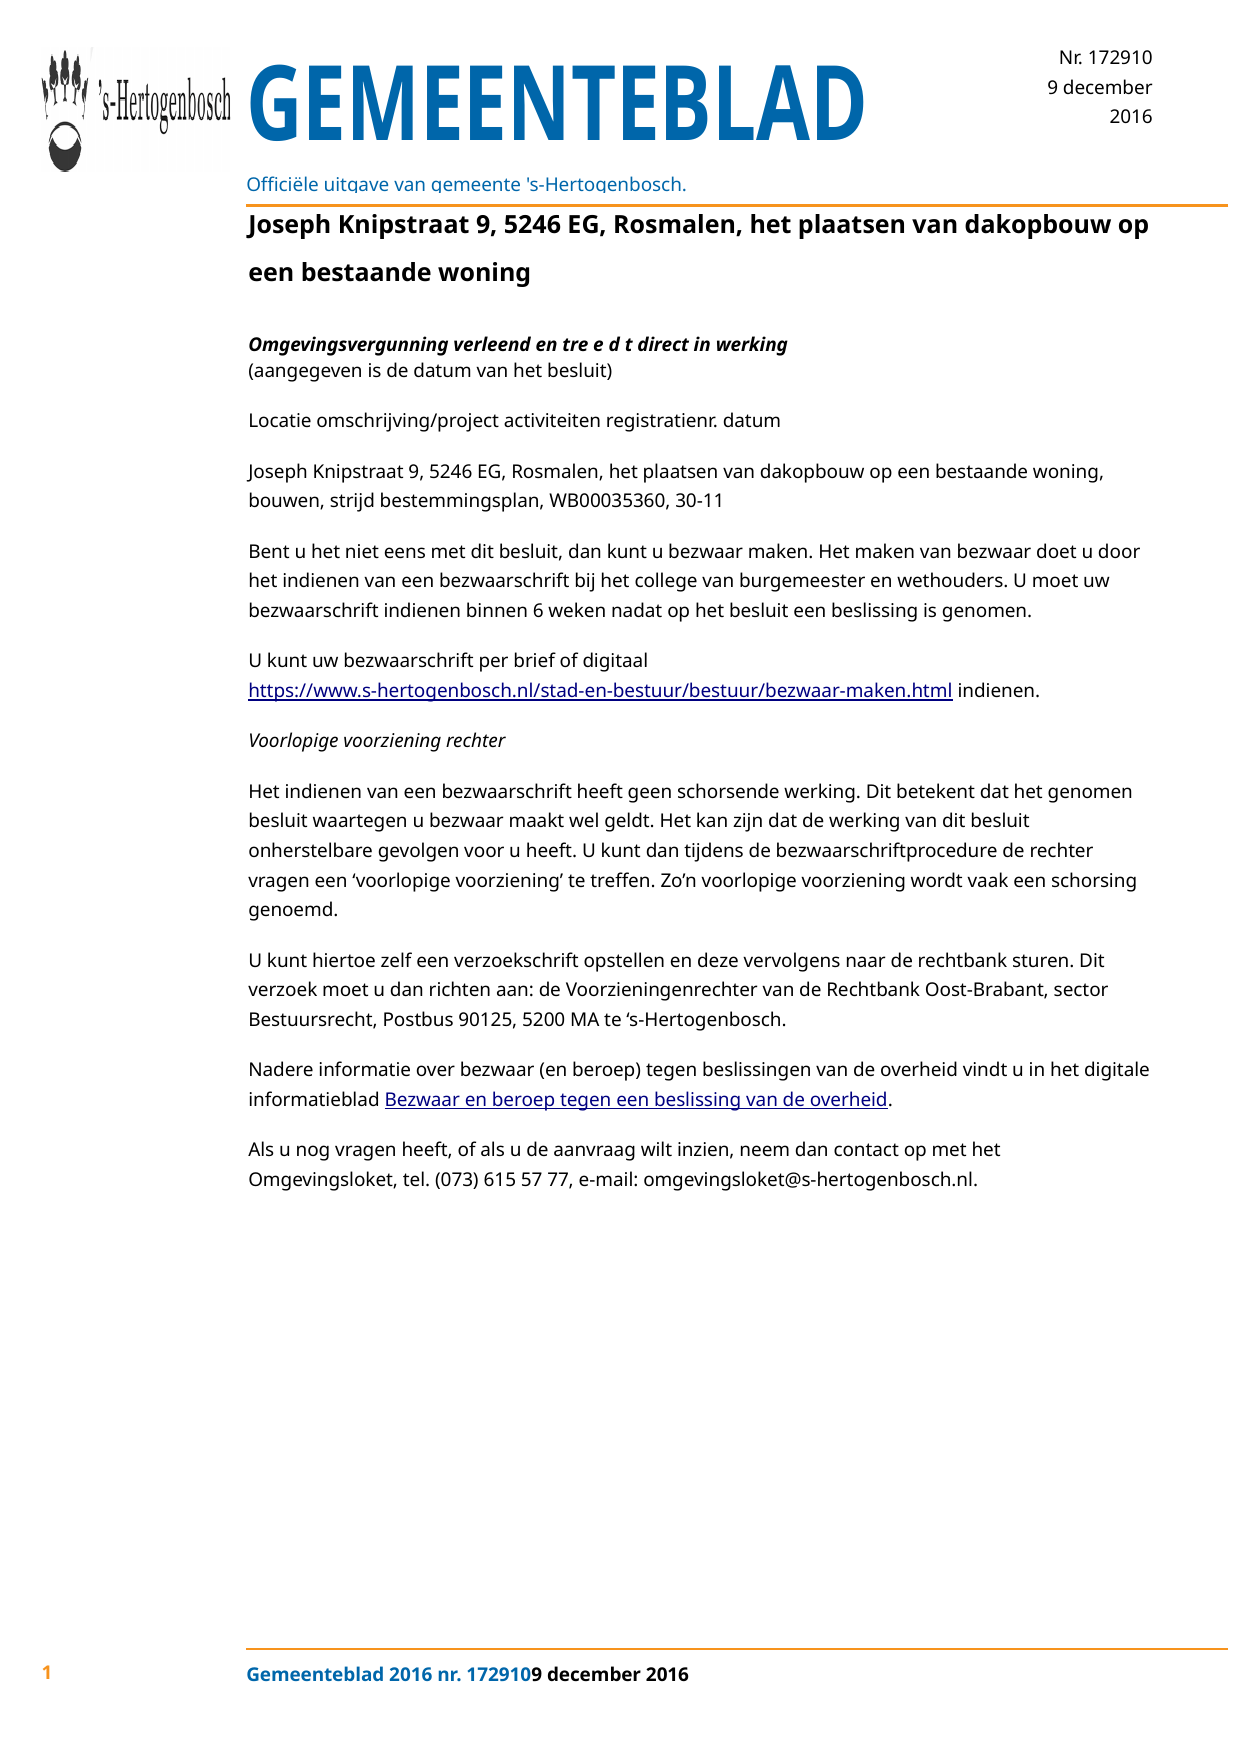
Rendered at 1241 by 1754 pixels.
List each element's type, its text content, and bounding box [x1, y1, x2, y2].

text (aangegeven is de datum van het besluit) [248, 357, 1152, 383]
text Locatie omschrijving/project activiteiten registratienr. datum [248, 408, 1152, 433]
text U kunt uw bezwaarschrift per brief of digitaal https://www.s-hertogenbosch.nl/stad-en-bestuur/bestuur/bezwaar-maken.html indienen. [248, 648, 1152, 703]
text Voorlopige voorziening rechter [248, 728, 1152, 753]
picture [41, 47, 231, 172]
text U kunt hiertoe zelf een verzoekschrift opstellen en deze vervolgens naar de rechtbank sturen. Dit verzoek moet u dan richten aan: de Voorzieningenrechter van de Rechtbank Oost-Brabant, sector Bestuursrecht, Postbus 90125, 5200 MA te ‘s-Hertogenbosch. [248, 947, 1152, 1032]
text Joseph Knipstraat 9, 5246 EG, Rosmalen, het plaatsen van dakopbouw op een bestaande woning [248, 207, 1152, 288]
text Omgevingsvergunning verleend en tre e d t direct in werking [248, 331, 1152, 357]
text Bent u het niet eens met dit besluit, dan kunt u bezwaar maken. Het maken van bezwaar doet u door het indienen van een bezwaarschrift bij het college van burgemeester en wethouders. U moet uw bezwaarschrift indienen binnen 6 weken nadat op het besluit een beslissing is genomen. [248, 538, 1152, 623]
text Nadere informatie over bezwaar (en beroep) tegen beslissingen van de overheid vindt u in het digitale informatieblad Bezwaar en beroep tegen een beslissing van de overheid. [248, 1056, 1152, 1112]
text Joseph Knipstraat 9, 5246 EG, Rosmalen, het plaatsen van dakopbouw op een bestaande woning, bouwen, strijd bestemmingsplan, WB00035360, 30-11 [248, 458, 1152, 513]
text Het indienen van een bezwaarschrift heeft geen schorsende werking. Dit betekent dat het genomen besluit waartegen u bezwaar maakt wel geldt. Het kan zijn dat de werking van dit besluit onherstelbare gevolgen voor u heeft. U kunt dan tijdens de bezwaarschriftprocedure de rechter vragen een ‘voorlopige voorziening’ te treffen. Zo’n voorlopige voorziening wordt vaak een schorsing genoemd. [248, 778, 1152, 922]
text Als u nog vragen heeft, of als u de aanvraag wilt inzien, neem dan contact op met het Omgevingsloket, tel. (073) 615 57 77, e-mail: omgevingsloket@s-hertogenbosch.nl. [248, 1136, 1152, 1192]
